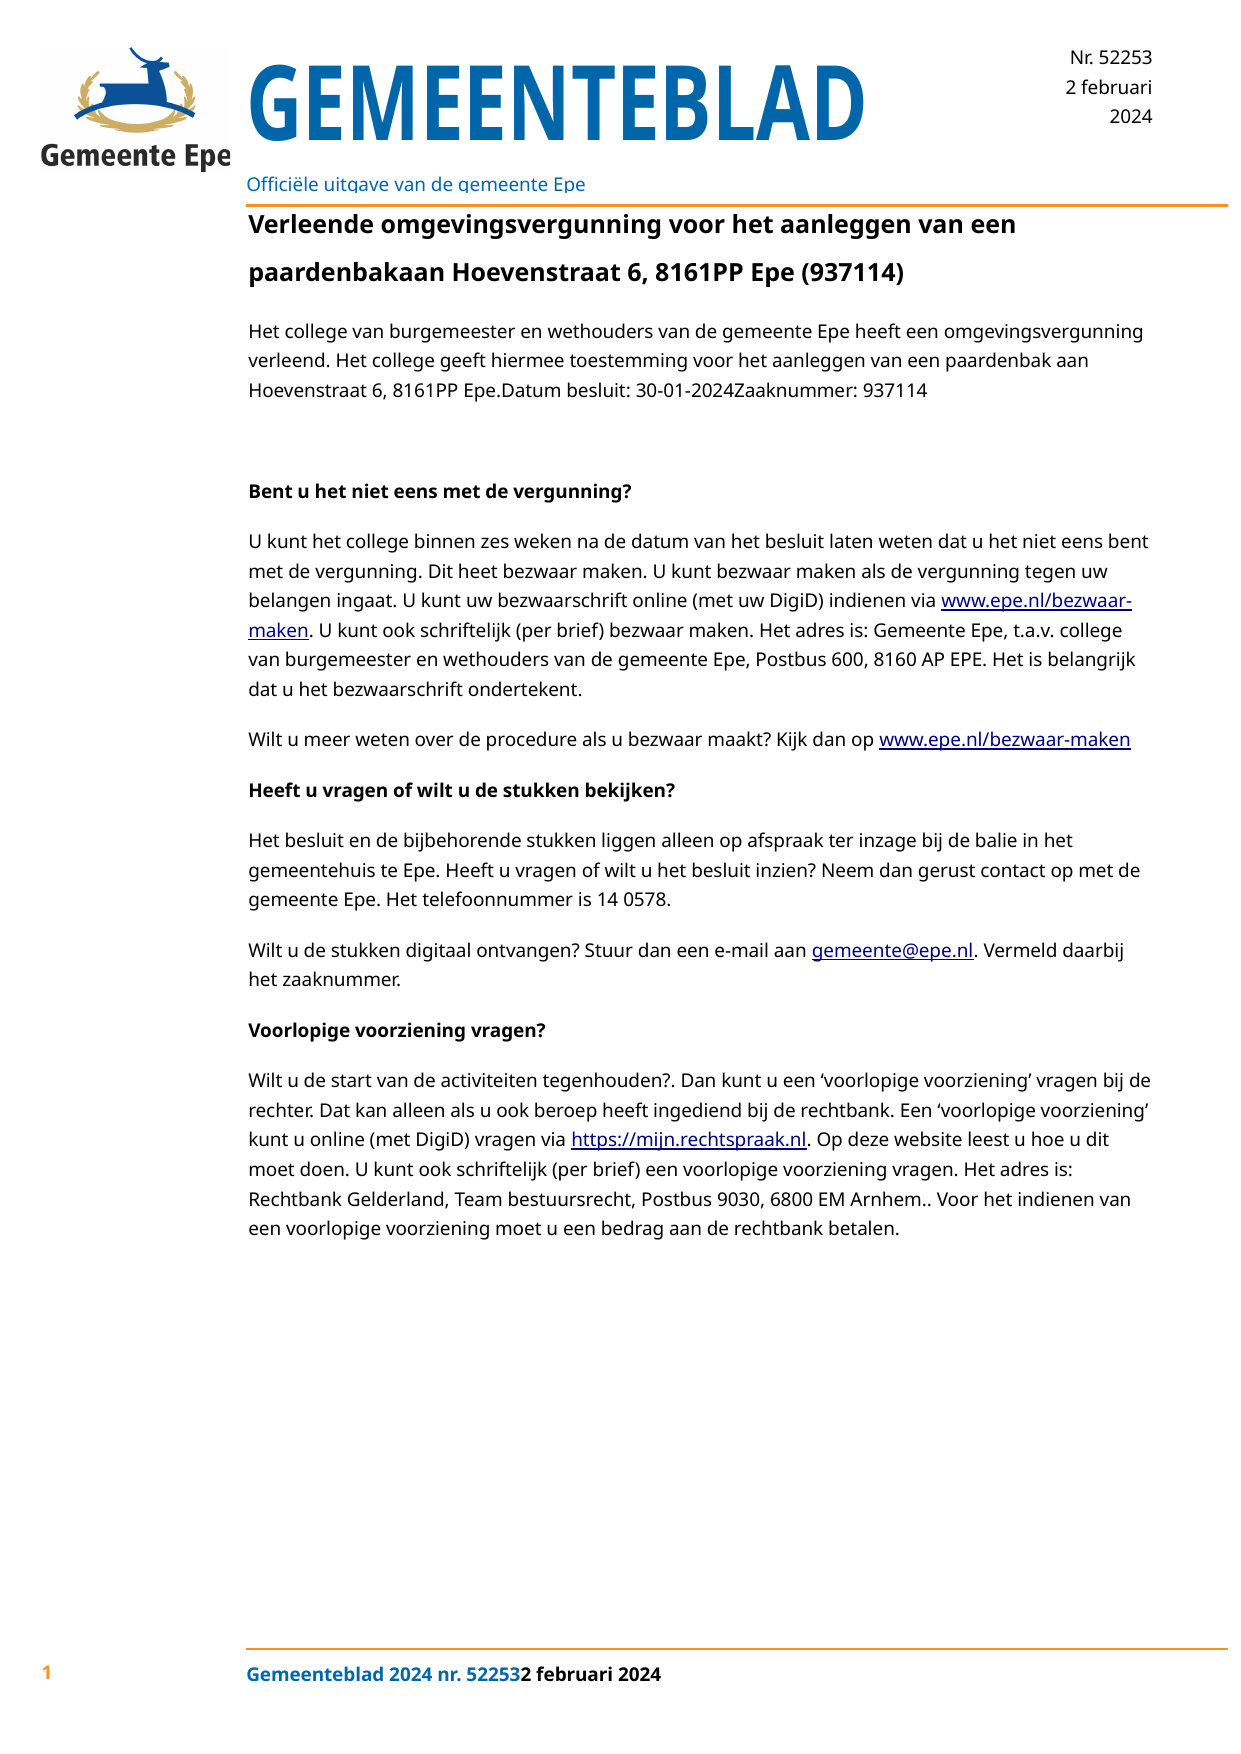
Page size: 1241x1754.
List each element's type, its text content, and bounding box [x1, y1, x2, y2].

text Wilt u de start van de activiteiten tegenhouden?. Dan kunt u een ‘voorlopige voorziening’ vragen bij de rechter. Dat kan alleen als u ook beroep heeft ingediend bij de rechtbank. Een ‘voorlopige voorziening’ kunt u online (met DigiD) vragen via https://mijn.rechtspraak.nl. Op deze website leest u hoe u dit moet doen. U kunt ook schriftelijk (per brief) een voorlopige voorziening vragen. Het adres is: Rechtbank Gelderland, Team bestuursrecht, Postbus 9030, 6800 EM Arnhem.. Voor het indienen van een voorlopige voorziening moet u een bedrag aan de rechtbank betalen. [248, 1067, 1152, 1241]
text Verleende omgevingsvergunning voor het aanleggen van een paardenbakaan Hoevenstraat 6, 8161PP Epe (937114) [248, 207, 1152, 288]
text Bent u het niet eens met de vergunning? [248, 478, 1152, 504]
text Het college van burgemeester en wethouders van de gemeente Epe heeft een omgevingsvergunning verleend. Het college geeft hiermee toestemming voor het aanleggen van een paardenbak aan Hoevenstraat 6, 8161PP Epe.Datum besluit: 30-01-2024Zaaknummer: 937114 [248, 318, 1152, 403]
text Wilt u meer weten over de procedure als u bezwaar maakt? Kijk dan op www.epe.nl/bezwaar-maken [248, 727, 1152, 752]
text Voorlopige voorziening vragen? [248, 1017, 1152, 1043]
text Het besluit en de bijbehorende stukken liggen alleen op afspraak ter inzage bij de balie in het gemeentehuis te Epe. Heeft u vragen of wilt u het besluit inzien? Neem dan gerust contact op met de gemeente Epe. Het telefoonnummer is 14 0578. [248, 827, 1152, 912]
text Heeft u vragen of wilt u de stukken bekijken? [248, 777, 1152, 803]
text U kunt het college binnen zes weken na de datum van het besluit laten weten dat u het niet eens bent met de vergunning. Dit heet bezwaar maken. U kunt bezwaar maken als de vergunning tegen uw belangen ingaat. U kunt uw bezwaarschrift online (met uw DigiD) indienen via www.epe.nl/bezwaar-maken. U kunt ook schriftelijk (per brief) bezwaar maken. Het adres is: Gemeente Epe, t.a.v. college van burgemeester en wethouders van de gemeente Epe, Postbus 600, 8160 AP EPE. Het is belangrijk dat u het bezwaarschrift ondertekent. [248, 528, 1152, 702]
text Wilt u de stukken digitaal ontvangen? Stuur dan een e-mail aan gemeente@epe.nl. Vermeld daarbij het zaaknummer. [248, 937, 1152, 992]
picture [41, 47, 231, 172]
